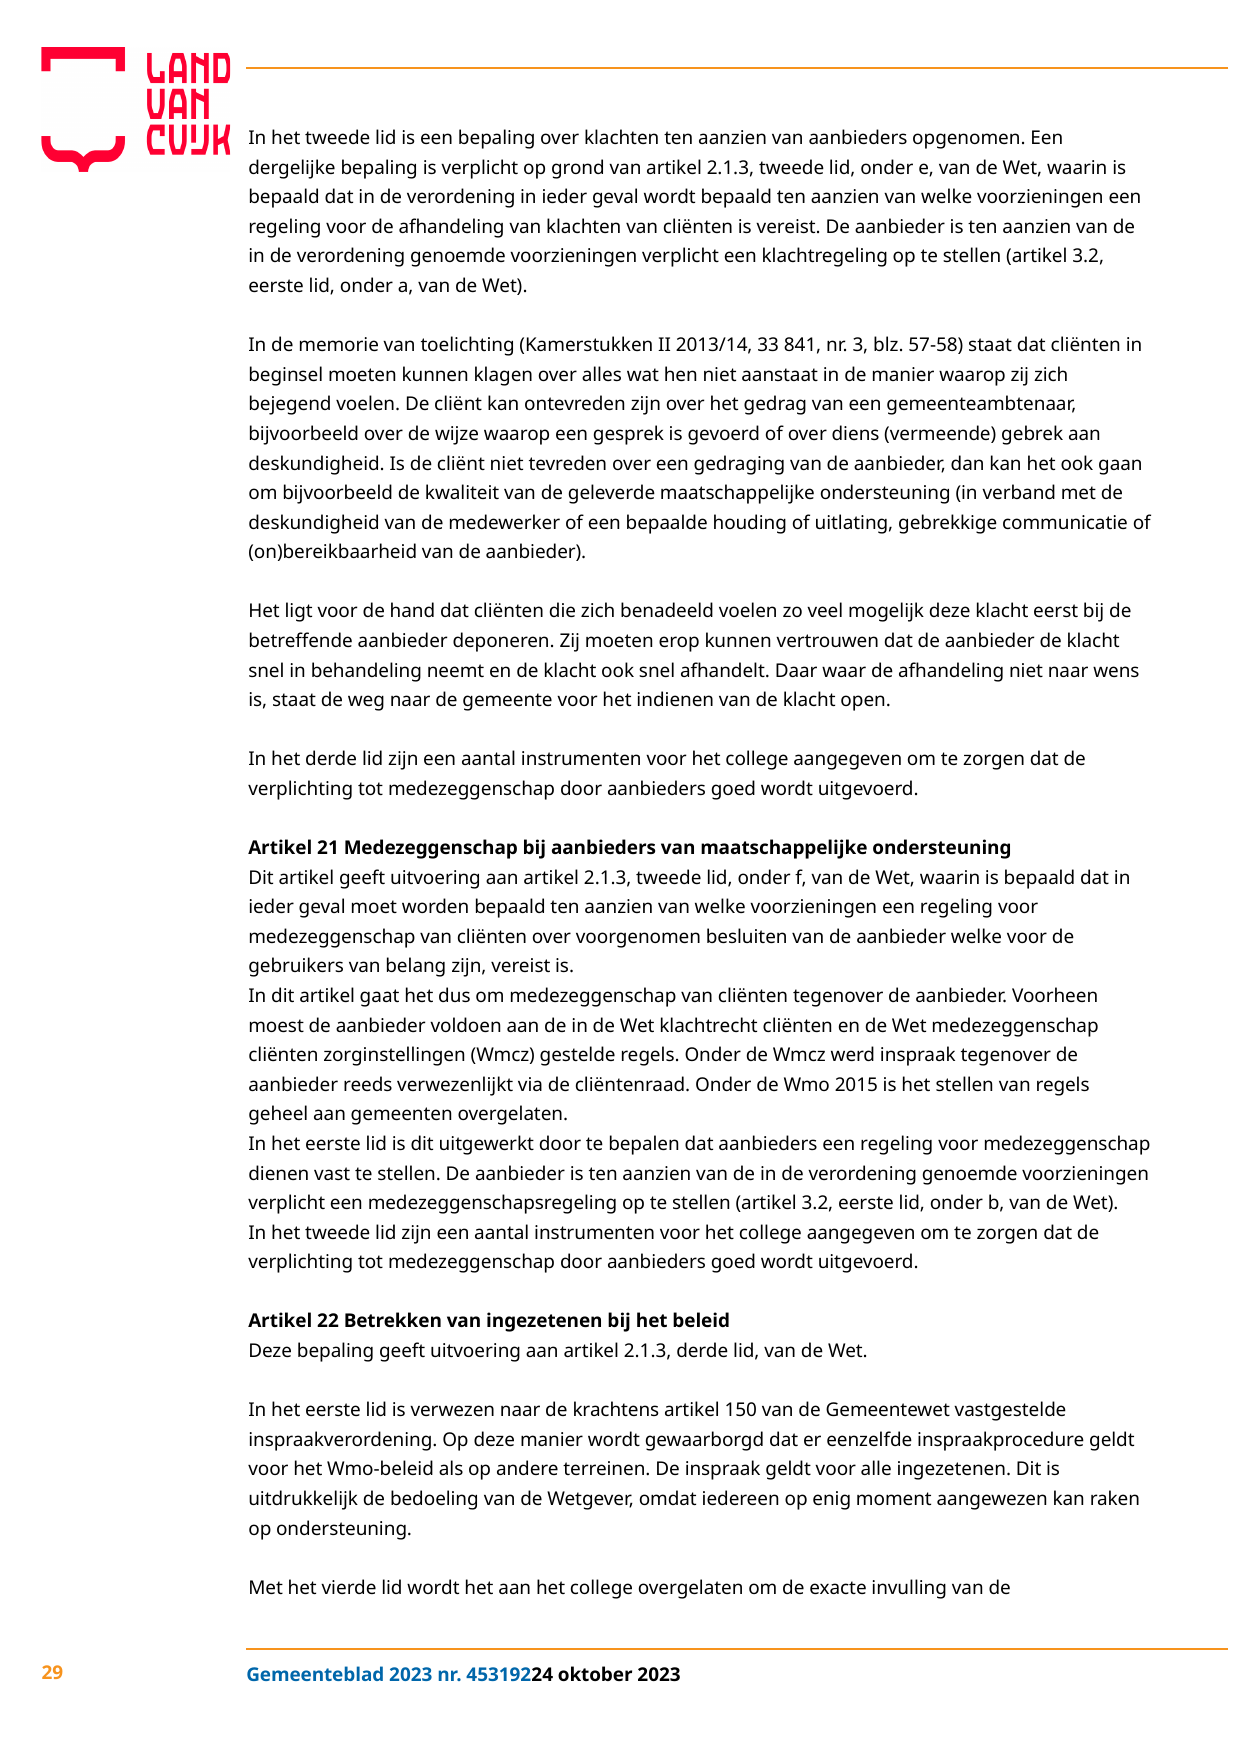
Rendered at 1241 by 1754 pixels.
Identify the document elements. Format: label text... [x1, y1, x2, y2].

text Met het vierde lid wordt het aan het college overgelaten om de exacte invulling van de [248, 1574, 1152, 1600]
text Artikel 21 Medezeggenschap bij aanbieders van maatschappelijke ondersteuning [248, 834, 1152, 860]
text In het eerste lid is dit uitgewerkt door te bepalen dat aanbieders een regeling voor medezeggenschap dienen vast te stellen. De aanbieder is ten aanzien van de in de verordening genoemde voorzieningen verplicht een medezeggenschapsregeling op te stellen (artikel 3.2, eerste lid, onder b, van de Wet). [248, 1130, 1152, 1215]
text Artikel 22 Betrekken van ingezetenen bij het beleid [248, 1308, 1152, 1333]
text Het ligt voor de hand dat cliënten die zich benadeeld voelen zo veel mogelijk deze klacht eerst bij de betreffende aanbieder deponeren. Zij moeten erop kunnen vertrouwen dat de aanbieder de klacht snel in behandeling neemt en de klacht ook snel afhandelt. Daar waar de afhandeling niet naar wens is, staat de weg naar de gemeente voor het indienen van de klacht open. [248, 598, 1152, 712]
picture [41, 47, 231, 172]
text In het tweede lid is een bepaling over klachten ten aanzien van aanbieders opgenomen. Een dergelijke bepaling is verplicht op grond van artikel 2.1.3, tweede lid, onder e, van de Wet, waarin is bepaald dat in de verordening in ieder geval wordt bepaald ten aanzien van welke voorzieningen een regeling voor de afhandeling van klachten van cliënten is vereist. De aanbieder is ten aanzien van de in de verordening genoemde voorzieningen verplicht een klachtregeling op te stellen (artikel 3.2, eerste lid, onder a, van de Wet). [248, 124, 1152, 298]
text In de memorie van toelichting (Kamerstukken II 2013/14, 33 841, nr. 3, blz. 57-58) staat dat cliënten in beginsel moeten kunnen klagen over alles wat hen niet aanstaat in de manier waarop zij zich bejegend voelen. De cliënt kan ontevreden zijn over het gedrag van een gemeenteambtenaar, bijvoorbeeld over de wijze waarop een gesprek is gevoerd of over diens (vermeende) gebrek aan deskundigheid. Is de cliënt niet tevreden over een gedraging van de aanbieder, dan kan het ook gaan om bijvoorbeeld de kwaliteit van de geleverde maatschappelijke ondersteuning (in verband met de deskundigheid van de medewerker of een bepaalde houding of uitlating, gebrekkige communicatie of (on)bereikbaarheid van de aanbieder). [248, 331, 1152, 564]
text In het derde lid zijn een aantal instrumenten voor het college aangegeven om te zorgen dat de verplichting tot medezeggenschap door aanbieders goed wordt uitgevoerd. [248, 746, 1152, 801]
text In het eerste lid is verwezen naar de krachtens artikel 150 van de Gemeentewet vastgestelde inspraakverordening. Op deze manier wordt gewaarborgd dat er eenzelfde inspraakprocedure geldt voor het Wmo-beleid als op andere terreinen. De inspraak geldt voor alle ingezetenen. Dit is uitdrukkelijk de bedoeling van de Wetgever, omdat iedereen op enig moment aangewezen kan raken op ondersteuning. [248, 1396, 1152, 1541]
text In het tweede lid zijn een aantal instrumenten voor het college aangegeven om te zorgen dat de verplichting tot medezeggenschap door aanbieders goed wordt uitgevoerd. [248, 1219, 1152, 1274]
text Deze bepaling geeft uitvoering aan artikel 2.1.3, derde lid, van de Wet. [248, 1337, 1152, 1363]
text Dit artikel geeft uitvoering aan artikel 2.1.3, tweede lid, onder f, van de Wet, waarin is bepaald dat in ieder geval moet worden bepaald ten aanzien van welke voorzieningen een regeling voor medezeggenschap van cliënten over voorgenomen besluiten van de aanbieder welke voor de gebruikers van belang zijn, vereist is. [248, 864, 1152, 978]
text In dit artikel gaat het dus om medezeggenschap van cliënten tegenover de aanbieder. Voorheen moest de aanbieder voldoen aan de in de Wet klachtrecht cliënten en de Wet medezeggenschap cliënten zorginstellingen (Wmcz) gestelde regels. Onder de Wmcz werd inspraak tegenover de aanbieder reeds verwezenlijkt via de cliëntenraad. Onder de Wmo 2015 is het stellen van regels geheel aan gemeenten overgelaten. [248, 982, 1152, 1126]
